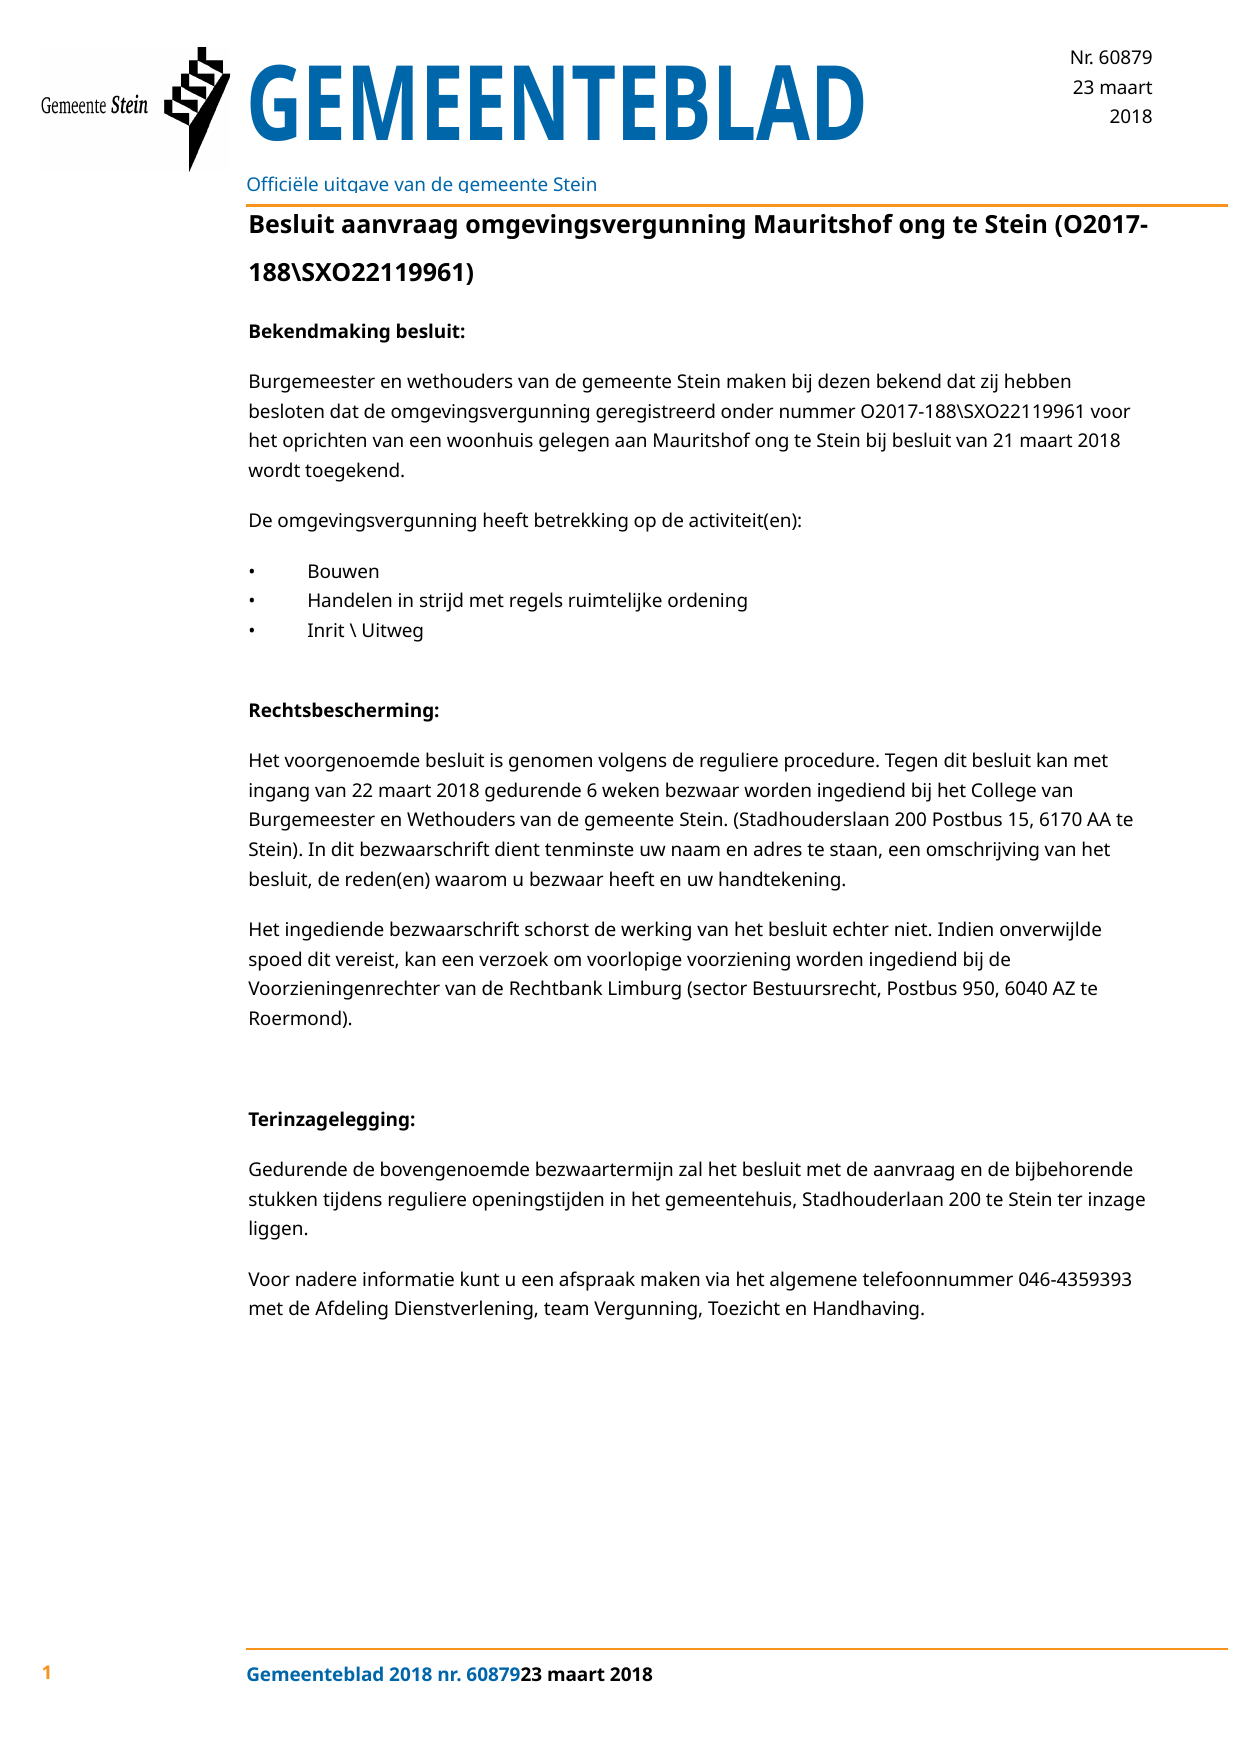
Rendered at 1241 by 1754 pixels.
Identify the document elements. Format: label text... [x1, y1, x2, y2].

text Het voorgenoemde besluit is genomen volgens de reguliere procedure. Tegen dit besluit kan met ingang van 22 maart 2018 gedurende 6 weken bezwaar worden ingediend bij het College van Burgemeester en Wethouders van de gemeente Stein. (Stadhouderslaan 200 Postbus 15, 6170 AA te Stein). In dit bezwaarschrift dient tenminste uw naam en adres te staan, een omschrijving van het besluit, de reden(en) waarom u bezwaar heeft en uw handtekening. [248, 747, 1152, 892]
text Rechtsbescherming: [248, 697, 1152, 723]
list Handelen in strijd met regels ruimtelijke ordening [248, 587, 1152, 613]
text Burgemeester en wethouders van de gemeente Stein maken bij dezen bekend dat zij hebben besloten dat de omgevingsvergunning geregistreerd onder nummer O2017-188\SXO22119961 voor het oprichten van een woonhuis gelegen aan Mauritshof ong te Stein bij besluit van 21 maart 2018 wordt toegekend. [248, 368, 1152, 483]
text Bekendmaking besluit: [248, 318, 1152, 344]
text Gedurende de bovengenoemde bezwaartermijn zal het besluit met de aanvraag en de bijbehorende stukken tijdens reguliere openingstijden in het gemeentehuis, Stadhouderlaan 200 te Stein ter inzage liggen. [248, 1156, 1152, 1241]
text Het ingediende bezwaarschrift schorst de werking van het besluit echter niet. Indien onverwijlde spoed dit vereist, kan een verzoek om voorlopige voorziening worden ingediend bij de Voorzieningenrechter van de Rechtbank Limburg (sector Bestuursrecht, Postbus 950, 6040 AZ te Roermond). [248, 916, 1152, 1031]
text Besluit aanvraag omgevingsvergunning Mauritshof ong te Stein (O2017-188\SXO22119961) [248, 207, 1152, 288]
text Terinzagelegging: [248, 1106, 1152, 1132]
picture [41, 47, 231, 172]
list Bouwen [248, 558, 1152, 584]
list Inrit \ Uitweg [248, 617, 1152, 643]
text Voor nadere informatie kunt u een afspraak maken via het algemene telefoonnummer 046-4359393 met de Afdeling Dienstverlening, team Vergunning, Toezicht en Handhaving. [248, 1266, 1152, 1321]
text De omgevingsvergunning heeft betrekking op de activiteit(en): [248, 507, 1152, 533]
